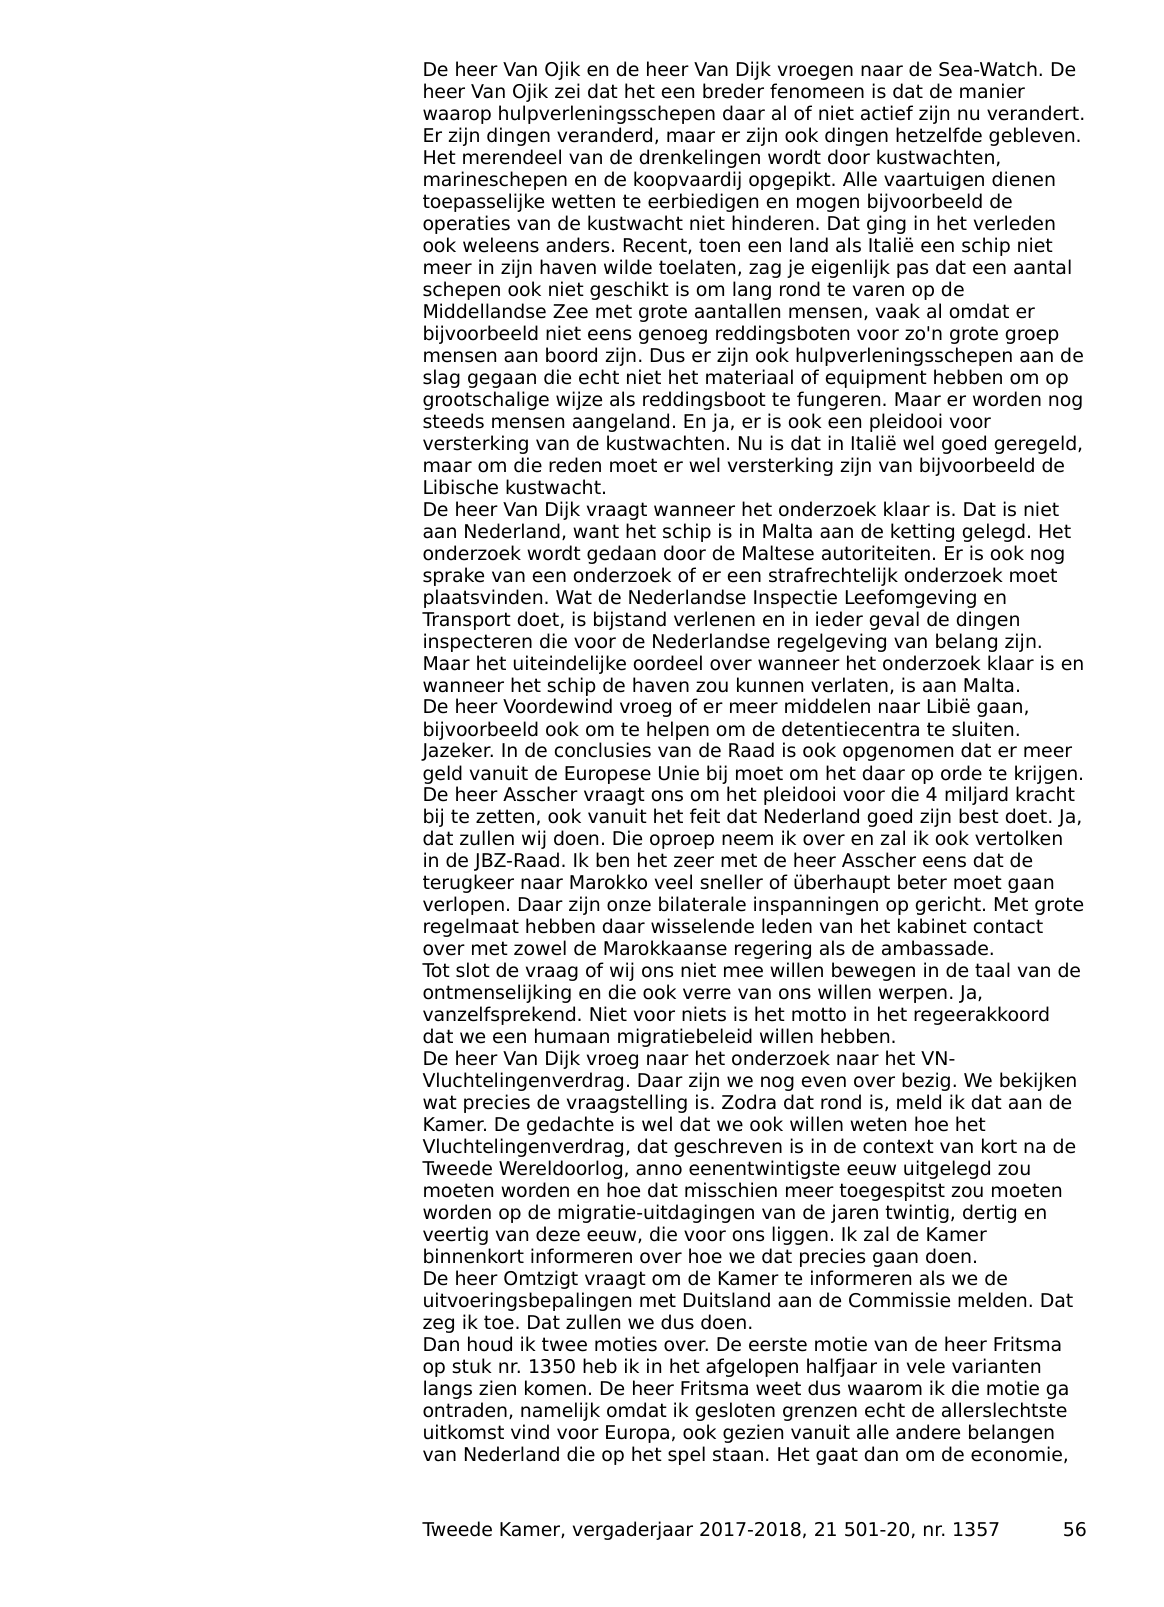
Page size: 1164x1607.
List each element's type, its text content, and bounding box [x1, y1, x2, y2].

text Dan houd ik twee moties over. De eerste motie van de heer Fritsma op stuk nr. 1350 heb ik in het afgelopen halfjaar in vele varianten langs zien komen. De heer Fritsma weet dus waarom ik die motie ga ontraden, namelijk omdat ik gesloten grenzen echt de allerslechtste uitkomst vind voor Europa, ook gezien vanuit alle andere belangen van Nederland die op het spel staan. Het gaat dan om de economie, [422, 1334, 1087, 1466]
text De heer Van Dijk vraagt wanneer het onderzoek klaar is. Dat is niet aan Nederland, want het schip is in Malta aan de ketting gelegd. Het onderzoek wordt gedaan door de Maltese autoriteiten. Er is ook nog sprake van een onderzoek of er een strafrechtelijk onderzoek moet plaatsvinden. Wat de Nederlandse Inspectie Leefomgeving en Transport doet, is bijstand verlenen en in ieder geval de dingen inspecteren die voor de Nederlandse regelgeving van belang zijn. Maar het uiteindelijke oordeel over wanneer het onderzoek klaar is en wanneer het schip de haven zou kunnen verlaten, is aan Malta. [422, 499, 1087, 696]
text De heer Voordewind vroeg of er meer middelen naar Libië gaan, bijvoorbeeld ook om te helpen om de detentiecentra te sluiten. Jazeker. In de conclusies van de Raad is ook opgenomen dat er meer geld vanuit de Europese Unie bij moet om het daar op orde te krijgen. [422, 696, 1087, 784]
text De heer Omtzigt vraagt om de Kamer te informeren als we de uitvoeringsbepalingen met Duitsland aan de Commissie melden. Dat zeg ik toe. Dat zullen we dus doen. [422, 1268, 1087, 1334]
text De heer Van Dijk vroeg naar het onderzoek naar het VN-Vluchtelingenverdrag. Daar zijn we nog even over bezig. We bekijken wat precies de vraagstelling is. Zodra dat rond is, meld ik dat aan de Kamer. De gedachte is wel dat we ook willen weten hoe het Vluchtelingenverdrag, dat geschreven is in de context van kort na de Tweede Wereldoorlog, anno eenentwintigste eeuw uitgelegd zou moeten worden en hoe dat misschien meer toegespitst zou moeten worden op de migratie-uitdagingen van de jaren twintig, dertig en veertig van deze eeuw, die voor ons liggen. Ik zal de Kamer binnenkort informeren over hoe we dat precies gaan doen. [422, 1048, 1087, 1268]
text De heer Van Ojik en de heer Van Dijk vroegen naar de Sea-Watch. De heer Van Ojik zei dat het een breder fenomeen is dat de manier waarop hulpverleningsschepen daar al of niet actief zijn nu verandert. Er zijn dingen veranderd, maar er zijn ook dingen hetzelfde gebleven. Het merendeel van de drenkelingen wordt door kustwachten, marineschepen en de koopvaardij opgepikt. Alle vaartuigen dienen toepasselijke wetten te eerbiedigen en mogen bijvoorbeeld de operaties van de kustwacht niet hinderen. Dat ging in het verleden ook weleens anders. Recent, toen een land als Italië een schip niet meer in zijn haven wilde toelaten, zag je eigenlijk pas dat een aantal schepen ook niet geschikt is om lang rond te varen op de Middellandse Zee met grote aantallen mensen, vaak al omdat er bijvoorbeeld niet eens genoeg reddingsboten voor zo'n grote groep mensen aan boord zijn. Dus er zijn ook hulpverleningsschepen aan de slag gegaan die echt niet het materiaal of equipment hebben om op grootschalige wijze als reddingsboot te fungeren. Maar er worden nog steeds mensen aangeland. En ja, er is ook een pleidooi voor versterking van de kustwachten. Nu is dat in Italië wel goed geregeld, maar om die reden moet er wel versterking zijn van bijvoorbeeld de Libische kustwacht. [422, 59, 1087, 499]
text De heer Asscher vraagt ons om het pleidooi voor die 4 miljard kracht bij te zetten, ook vanuit het feit dat Nederland goed zijn best doet. Ja, dat zullen wij doen. Die oproep neem ik over en zal ik ook vertolken in de JBZ-Raad. Ik ben het zeer met de heer Asscher eens dat de terugkeer naar Marokko veel sneller of überhaupt beter moet gaan verlopen. Daar zijn onze bilaterale inspanningen op gericht. Met grote regelmaat hebben daar wisselende leden van het kabinet contact over met zowel de Marokkaanse regering als de ambassade. [422, 784, 1087, 960]
text Tot slot de vraag of wij ons niet mee willen bewegen in de taal van de ontmenselijking en die ook verre van ons willen werpen. Ja, vanzelfsprekend. Niet voor niets is het motto in het regeerakkoord dat we een humaan migratiebeleid willen hebben. [422, 960, 1087, 1048]
